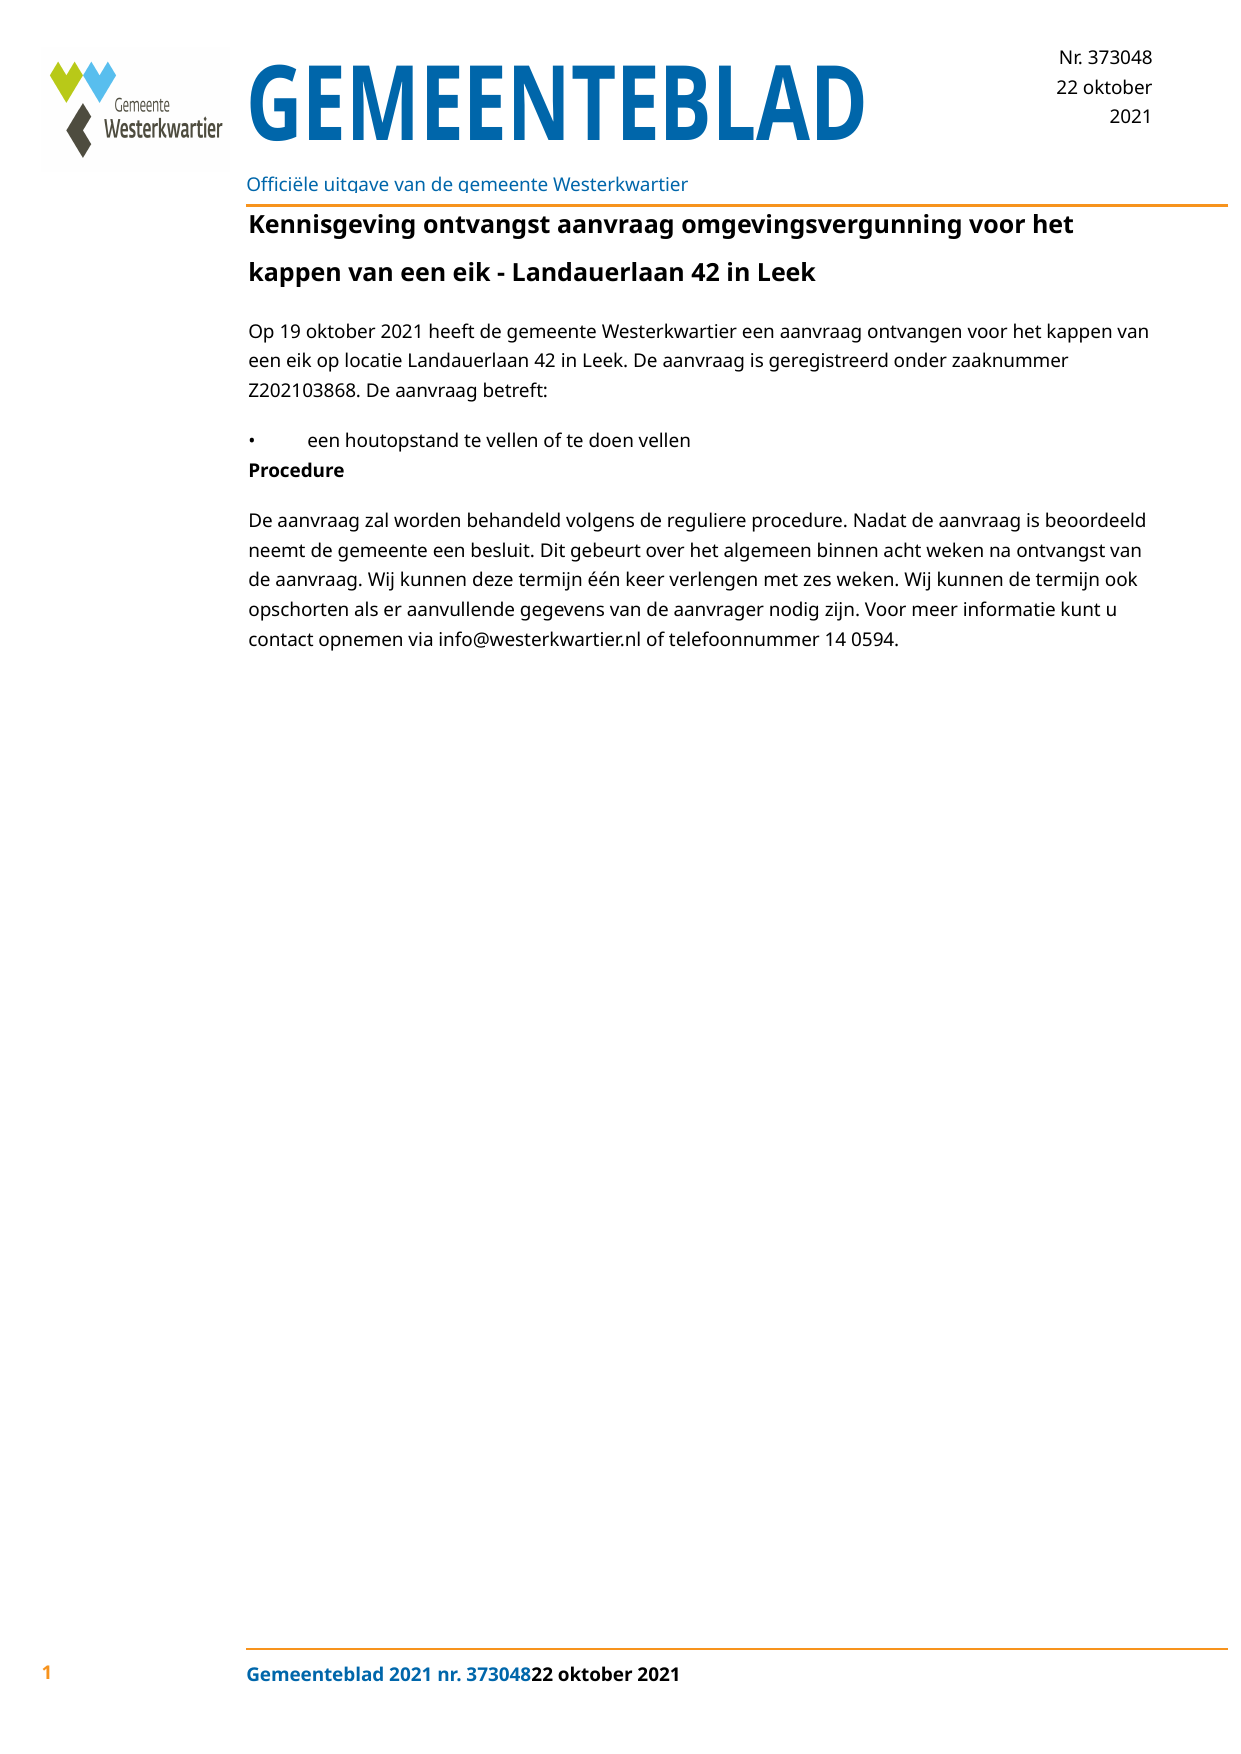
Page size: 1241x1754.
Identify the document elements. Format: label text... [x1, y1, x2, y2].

list een houtopstand te vellen of te doen vellen [248, 427, 1152, 453]
text Kennisgeving ontvangst aanvraag omgevingsvergunning voor het kappen van een eik - Landauerlaan 42 in Leek [248, 207, 1152, 288]
text Procedure [248, 457, 1152, 483]
text Op 19 oktober 2021 heeft de gemeente Westerkwartier een aanvraag ontvangen voor het kappen van een eik op locatie Landauerlaan 42 in Leek. De aanvraag is geregistreerd onder zaaknummer Z202103868. De aanvraag betreft: [248, 318, 1152, 403]
text De aanvraag zal worden behandeld volgens de reguliere procedure. Nadat de aanvraag is beoordeeld neemt de gemeente een besluit. Dit gebeurt over het algemeen binnen acht weken na ontvangst van de aanvraag. Wij kunnen deze termijn één keer verlengen met zes weken. Wij kunnen de termijn ook opschorten als er aanvullende gegevens van de aanvrager nodig zijn. Voor meer informatie kunt u contact opnemen via info@westerkwartier.nl of telefoonnummer 14 0594. [248, 507, 1152, 652]
picture [41, 47, 231, 172]
